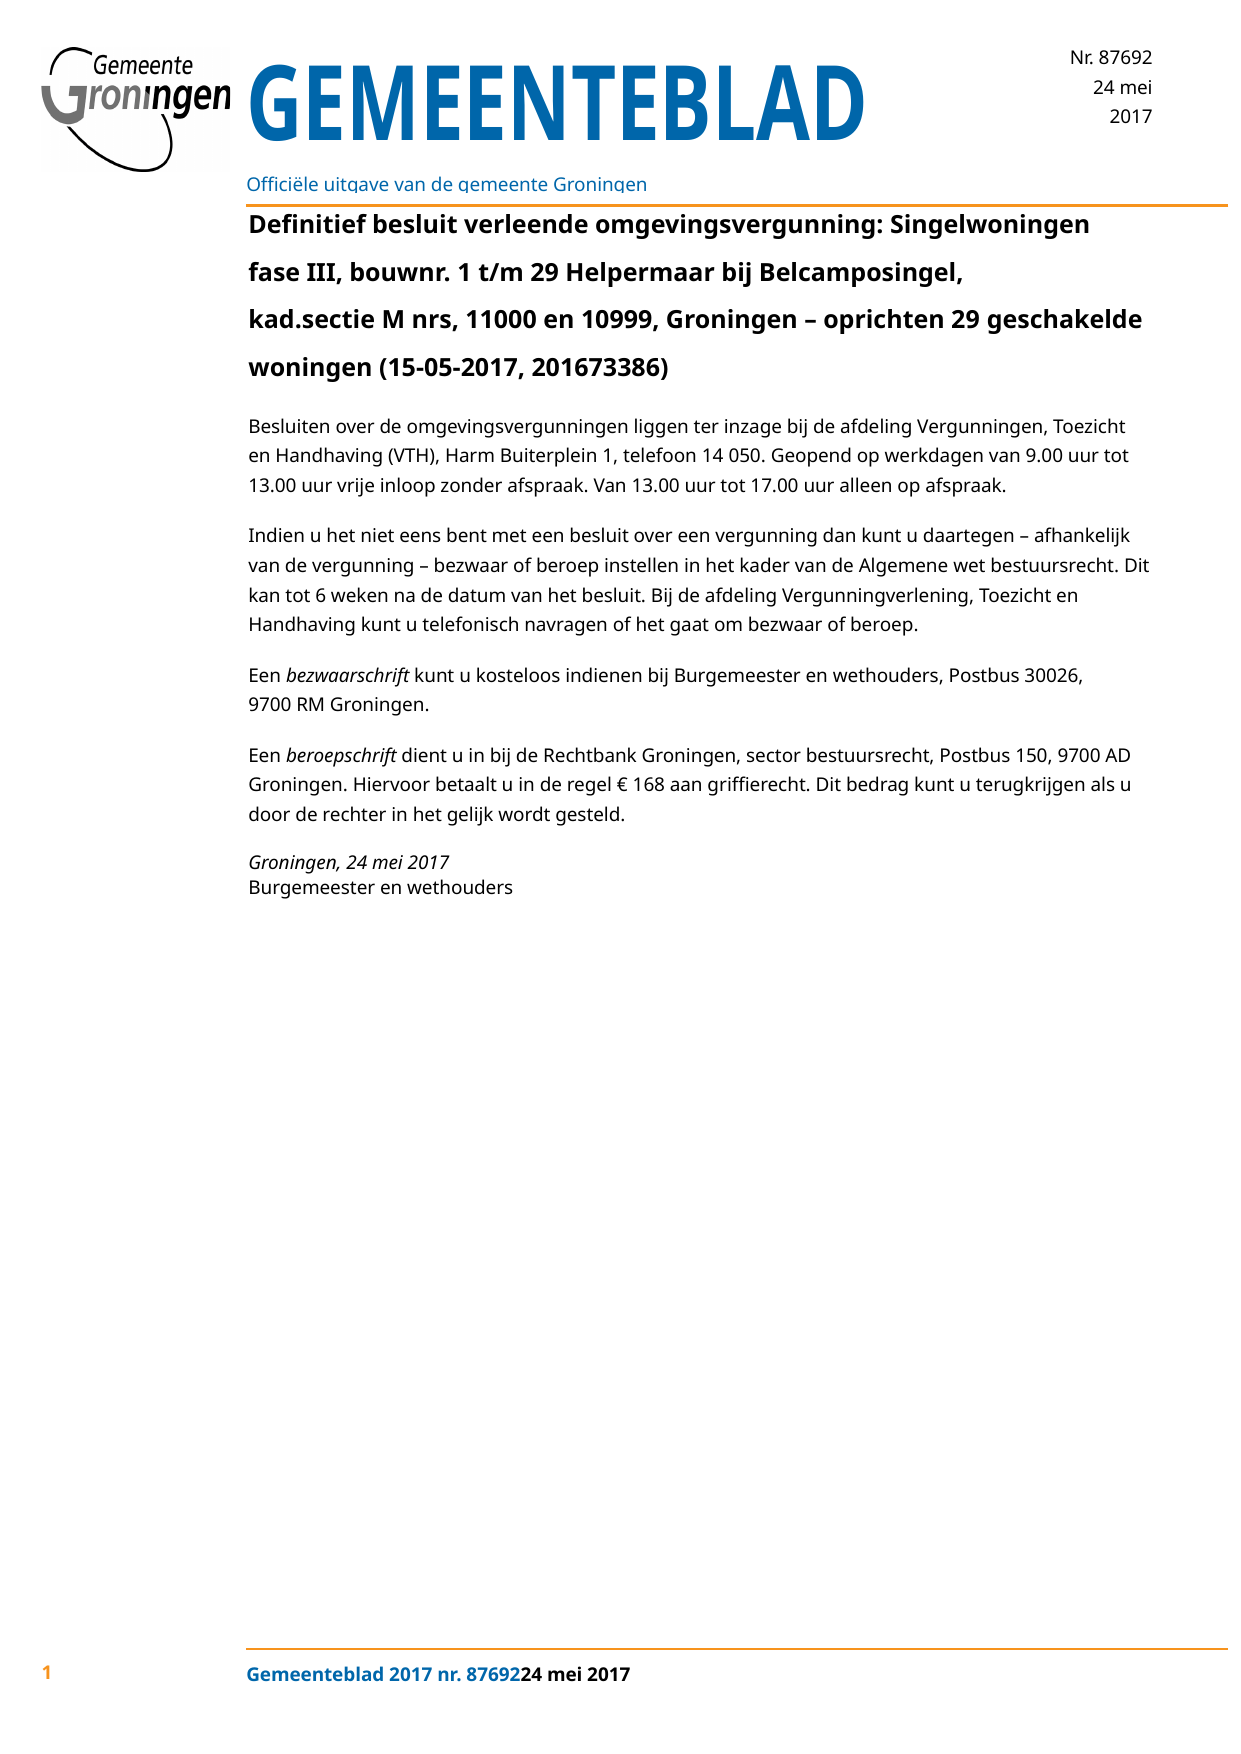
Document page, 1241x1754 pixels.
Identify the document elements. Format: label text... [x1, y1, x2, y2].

text Indien u het niet eens bent met een besluit over een vergunning dan kunt u daartegen – afhankelijk van de vergunning – bezwaar of beroep instellen in het kader van de Algemene wet bestuursrecht. Dit kan tot 6 weken na de datum van het besluit. Bij de afdeling Vergunningverlening, Toezicht en Handhaving kunt u telefonisch navragen of het gaat om bezwaar of beroep. [248, 523, 1152, 637]
text Een bezwaarschrift kunt u kosteloos indienen bij Burgemeester en wethouders, Postbus 30026, 9700 RM Groningen. [248, 662, 1152, 717]
text Groningen, 24 mei 2017 [248, 849, 1152, 874]
text Besluiten over de omgevingsvergunningen liggen ter inzage bij de afdeling Vergunningen, Toezicht en Handhaving (VTH), Harm Buiterplein 1, telefoon 14 050. Geopend op werkdagen van 9.00 uur tot 13.00 uur vrije inloop zonder afspraak. Van 13.00 uur tot 17.00 uur alleen op afspraak. [248, 413, 1152, 498]
text Definitief besluit verleende omgevingsvergunning: Singelwoningen fase III, bouwnr. 1 t/m 29 Helpermaar bij Belcamposingel, kad.sectie M nrs, 11000 en 10999, Groningen – oprichten 29 geschakelde woningen (15-05-2017, 201673386) [248, 207, 1152, 384]
picture [41, 47, 231, 172]
text Burgemeester en wethouders [248, 874, 1152, 900]
text Een beroepschrift dient u in bij de Rechtbank Groningen, sector bestuursrecht, Postbus 150, 9700 AD Groningen. Hiervoor betaalt u in de regel € 168 aan griffierecht. Dit bedrag kunt u terugkrijgen als u door de rechter in het gelijk wordt gesteld. [248, 742, 1152, 827]
